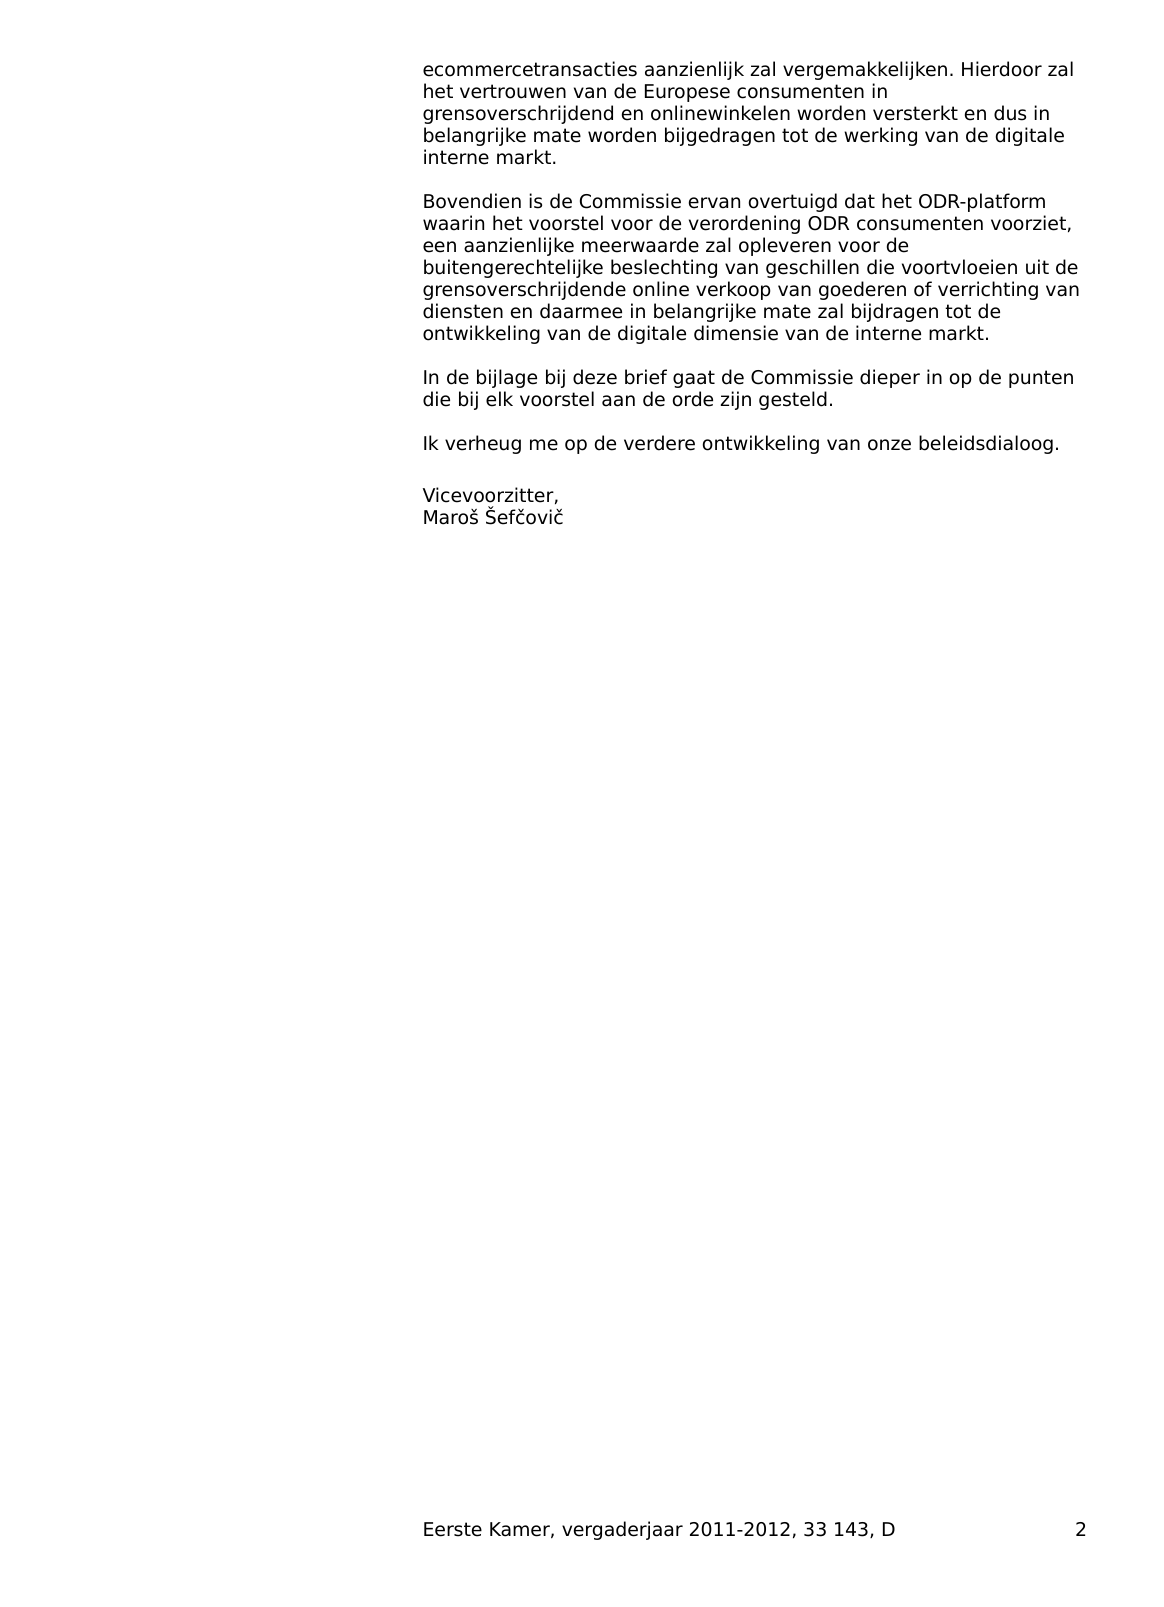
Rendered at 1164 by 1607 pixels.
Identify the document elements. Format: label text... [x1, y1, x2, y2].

text Bovendien is de Commissie ervan overtuigd dat het ODR-platform waarin het voorstel voor de verordening ODR consumenten voorziet, een aanzienlijke meerwaarde zal opleveren voor de buitengerechtelijke beslechting van geschillen die voortvloeien uit de grensoverschrijdende online verkoop van goederen of verrichting van diensten en daarmee in belangrijke mate zal bijdragen tot de ontwikkeling van de digitale dimensie van de interne markt. [422, 191, 1087, 345]
text Ik verheug me op de verdere ontwikkeling van onze beleidsdialoog. [422, 433, 1087, 455]
text ecommercetransacties aanzienlijk zal vergemakkelijken. Hierdoor zal het vertrouwen van de Europese consumenten in grensoverschrijdend en onlinewinkelen worden versterkt en dus in belangrijke mate worden bijgedragen tot de werking van de digitale interne markt. [422, 59, 1087, 169]
text Vicevoorzitter, Maroš Šefčovič [422, 485, 1087, 529]
text In de bijlage bij deze brief gaat de Commissie dieper in op de punten die bij elk voorstel aan de orde zijn gesteld. [422, 367, 1087, 411]
